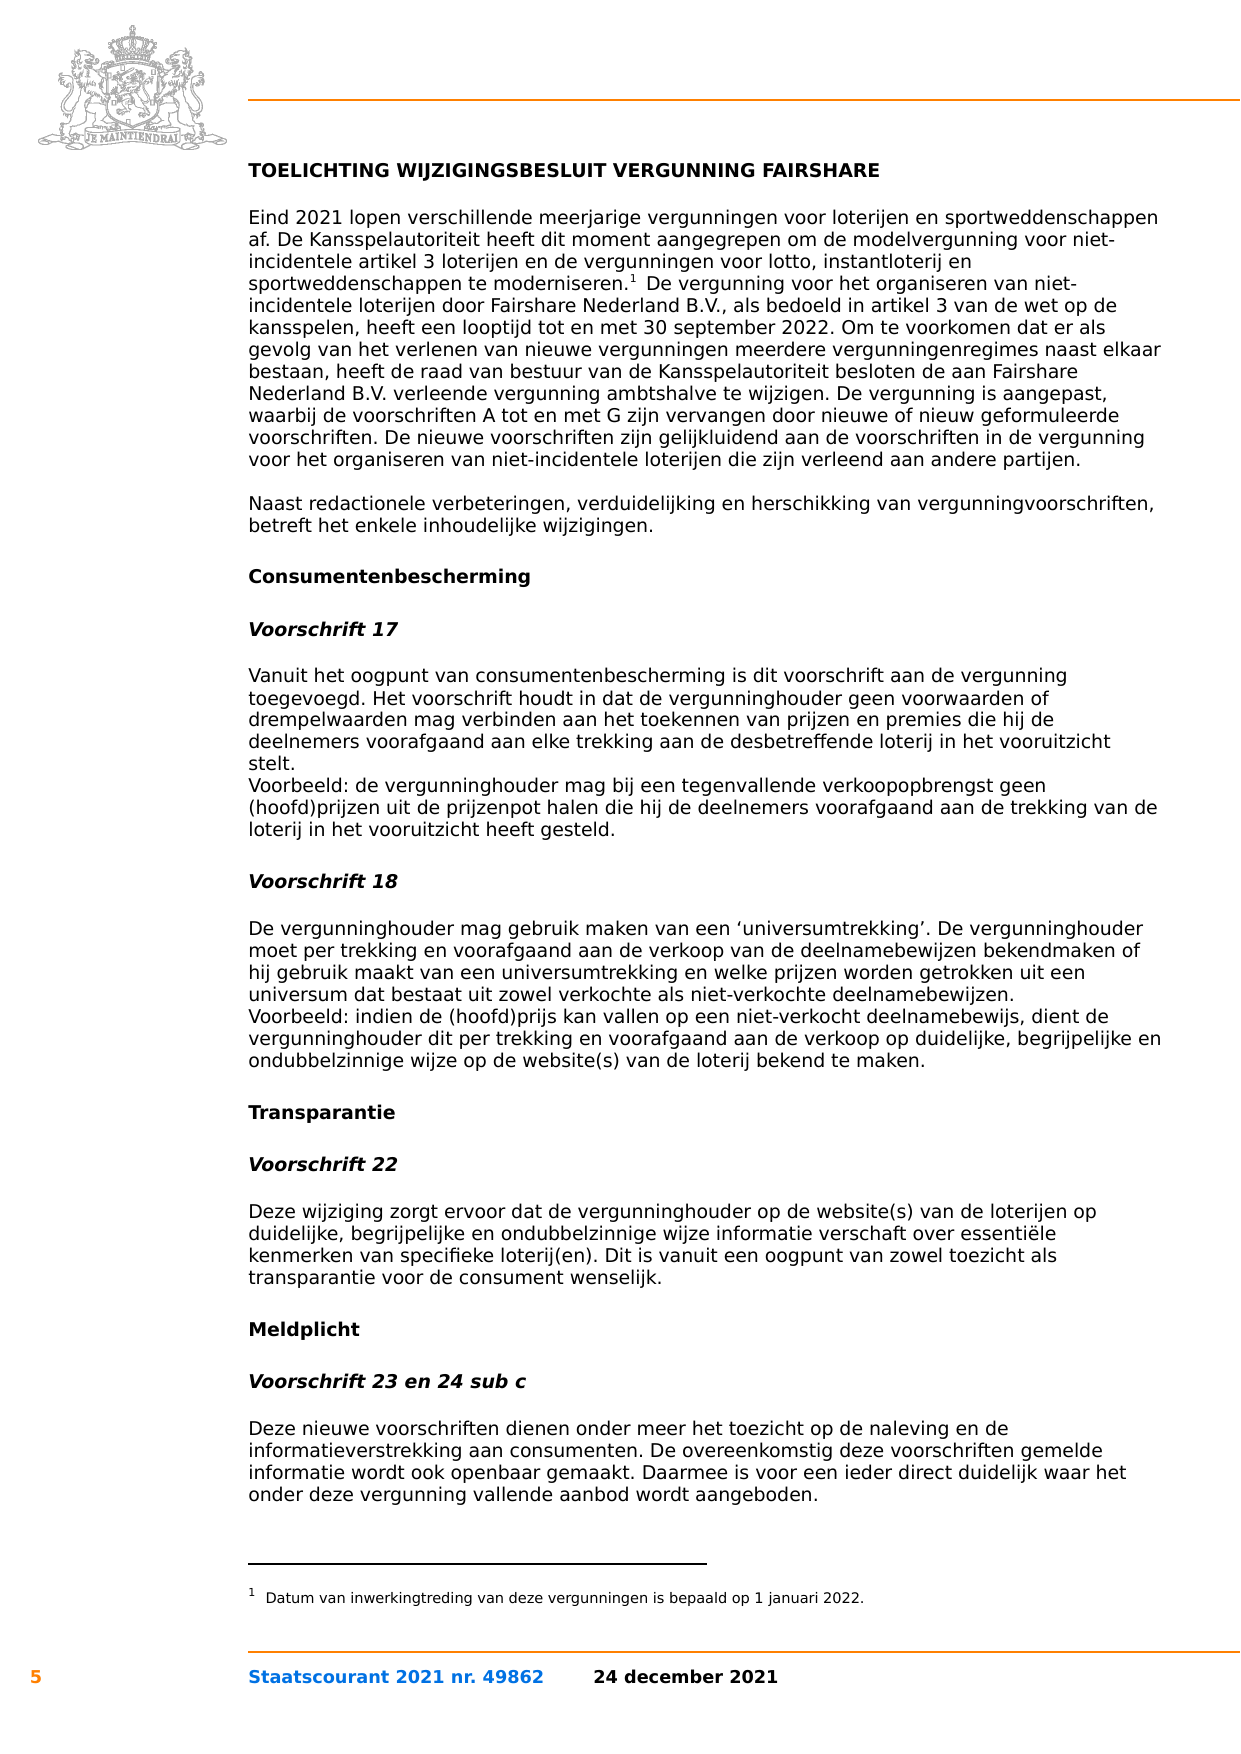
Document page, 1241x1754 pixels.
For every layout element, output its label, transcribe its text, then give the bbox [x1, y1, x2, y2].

text De vergunninghouder mag gebruik maken van een ‘universumtrekking’. De vergunninghouder moet per trekking en voorafgaand aan de verkoop van de deelnamebewijzen bekendmaken of hij gebruik maakt van een universumtrekking en welke prijzen worden getrokken uit een universum dat bestaat uit zowel verkochte als niet-verkochte deelnamebewijzen. [248, 918, 1163, 1006]
subtitle Voorschrift 17 [248, 618, 1163, 640]
text Datum van inwerkingtreding van deze vergunningen is bepaald op 1 januari 2022. [248, 1586, 1163, 1608]
subtitle Transparantie [248, 1102, 1163, 1124]
subtitle Voorschrift 23 en 24 sub c [248, 1371, 1163, 1393]
text Deze wijziging zorgt ervoor dat de vergunninghouder op de website(s) van de loterijen op duidelijke, begrijpelijke en ondubbelzinnige wijze informatie verschaft over essentiële kenmerken van specifieke loterij(en). Dit is vanuit een oogpunt van zowel toezicht als transparantie voor de consument wenselijk. [248, 1201, 1163, 1289]
subtitle Consumentenbescherming [248, 566, 1163, 588]
text Voorbeeld: de vergunninghouder mag bij een tegenvallende verkoopopbrengst geen (hoofd)prijzen uit de prijzenpot halen die hij de deelnemers voorafgaand aan de trekking van de loterij in het vooruitzicht heeft gesteld. [248, 775, 1163, 841]
subtitle Voorschrift 18 [248, 871, 1163, 893]
subtitle TOELICHTING WIJZIGINGSBESLUIT VERGUNNING FAIRSHARE [248, 160, 1163, 182]
subtitle Meldplicht [248, 1319, 1163, 1341]
text Voorbeeld: indien de (hoofd)prijs kan vallen op een niet-verkocht deelnamebewijs, dient de vergunninghouder dit per trekking en voorafgaand aan de verkoop op duidelijke, begrijpelijke en ondubbelzinnige wijze op de website(s) van de loterij bekend te maken. [248, 1006, 1163, 1072]
text Deze nieuwe voorschriften dienen onder meer het toezicht op de naleving en de informatieverstrekking aan consumenten. De overeenkomstig deze voorschriften gemelde informatie wordt ook openbaar gemaakt. Daarmee is voor een ieder direct duidelijk waar het onder deze vergunning vallende aanbod wordt aangeboden. [248, 1418, 1163, 1506]
picture [38, 25, 227, 150]
text Naast redactionele verbeteringen, verduidelijking en herschikking van vergunningvoorschriften, betreft het enkele inhoudelijke wijzigingen. [248, 492, 1163, 536]
text Vanuit het oogpunt van consumentenbescherming is dit voorschrift aan de vergunning toegevoegd. Het voorschrift houdt in dat de vergunninghouder geen voorwaarden of drempelwaarden mag verbinden aan het toekennen van prijzen en premies die hij de deelnemers voorafgaand aan elke trekking aan de desbetreffende loterij in het vooruitzicht stelt. [248, 665, 1163, 775]
text Eind 2021 lopen verschillende meerjarige vergunningen voor loterijen en sportweddenschappen af. De Kansspelautoriteit heeft dit moment aangegrepen om de modelvergunning voor niet-incidentele artikel 3 loterijen en de vergunningen voor lotto, instantloterij en sportweddenschappen te moderniseren. De vergunning voor het organiseren van niet-incidentele loterijen door Fairshare Nederland B.V., als bedoeld in artikel 3 van de wet op de kansspelen, heeft een looptijd tot en met 30 september 2022. Om te voorkomen dat er als gevolg van het verlenen van nieuwe vergunningen meerdere vergunningenregimes naast elkaar bestaan, heeft de raad van bestuur van de Kansspelautoriteit besloten de aan Fairshare Nederland B.V. verleende vergunning ambtshalve te wijzigen. De vergunning is aangepast, waarbij de voorschriften A tot en met G zijn vervangen door nieuwe of nieuw geformuleerde voorschriften. De nieuwe voorschriften zijn gelijkluidend aan de voorschriften in de vergunning voor het organiseren van niet-incidentele loterijen die zijn verleend aan andere partijen. [248, 207, 1163, 471]
subtitle Voorschrift 22 [248, 1154, 1163, 1176]
